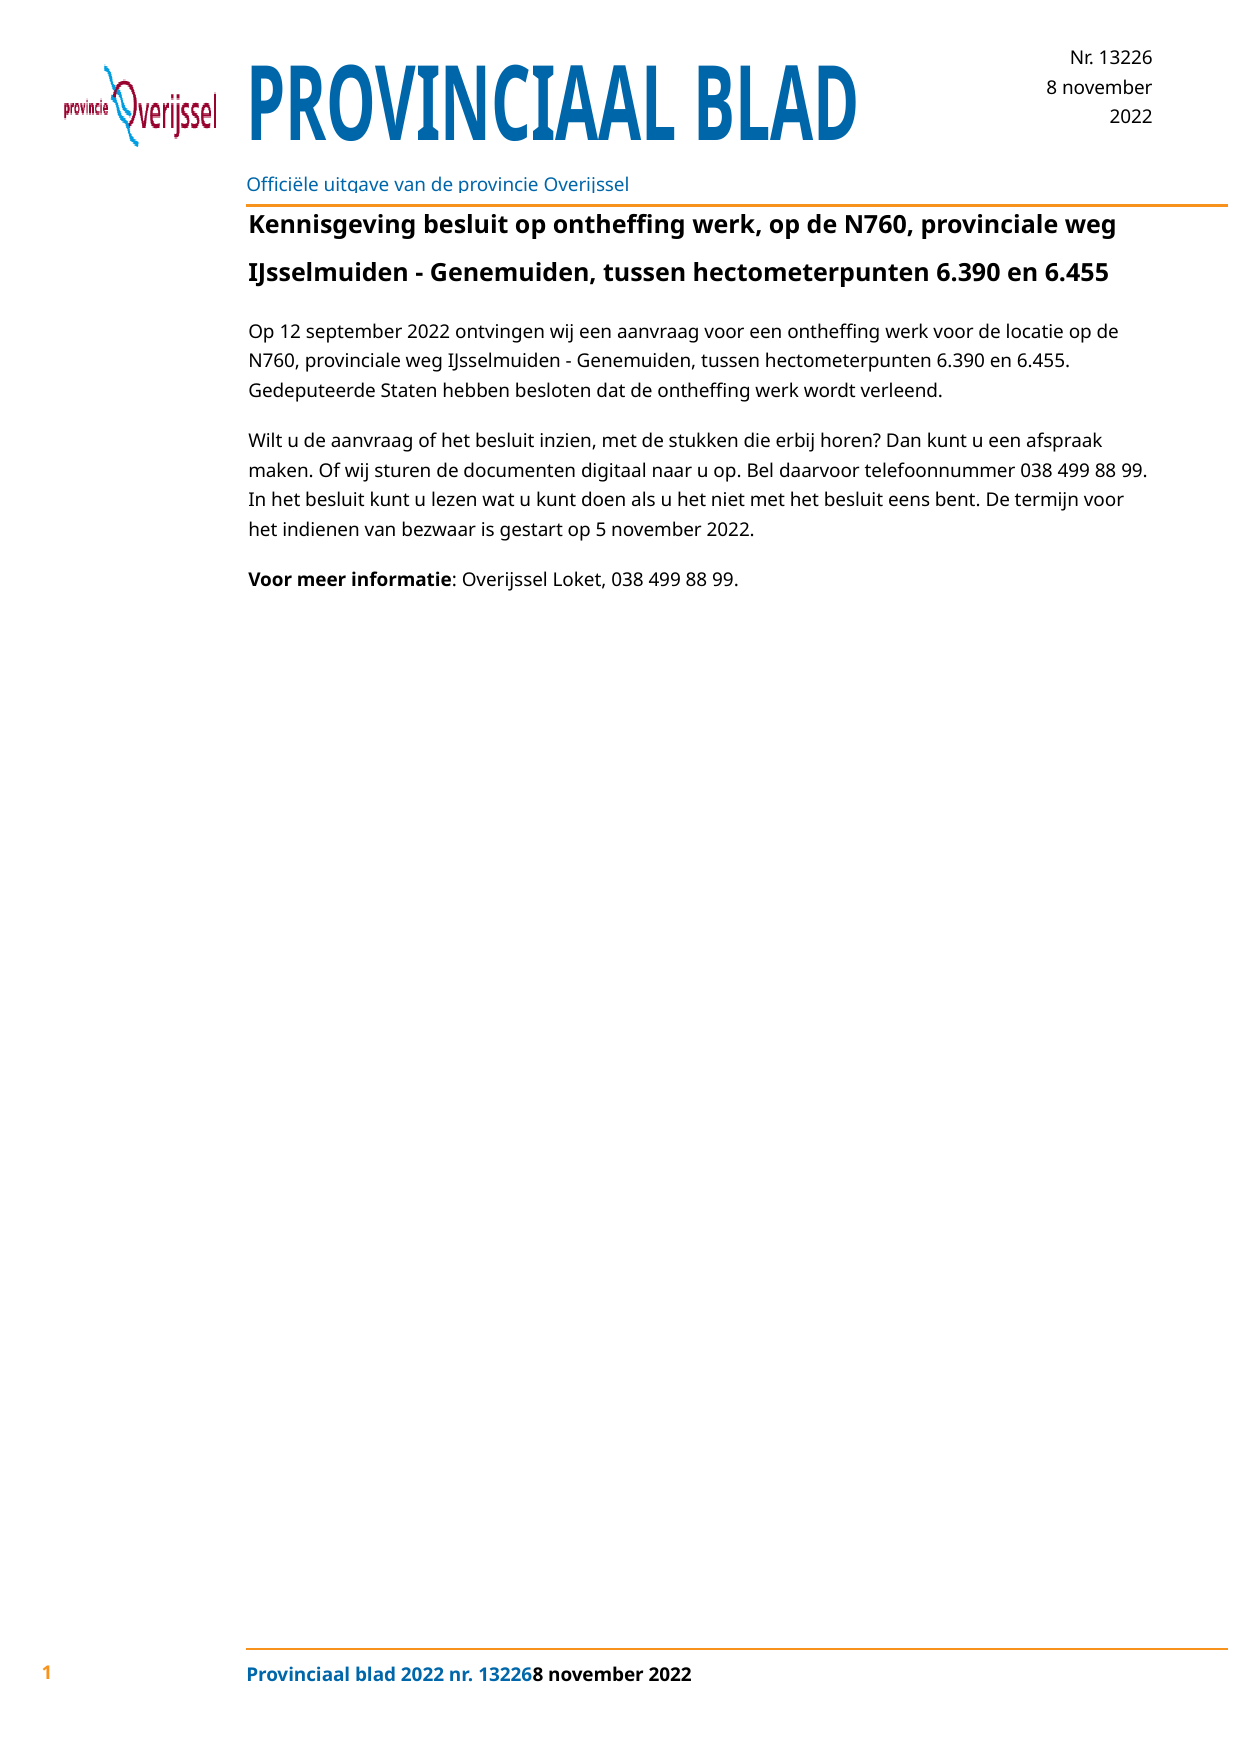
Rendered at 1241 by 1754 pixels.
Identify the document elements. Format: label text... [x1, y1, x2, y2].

text Wilt u de aanvraag of het besluit inzien, met de stukken die erbij horen? Dan kunt u een afspraak maken. Of wij sturen de documenten digitaal naar u op. Bel daarvoor telefoonnummer 038 499 88 99. In het besluit kunt u lezen wat u kunt doen als u het niet met het besluit eens bent. De termijn voor het indienen van bezwaar is gestart op 5 november 2022. [248, 427, 1152, 542]
picture [41, 47, 231, 172]
text Op 12 september 2022 ontvingen wij een aanvraag voor een ontheffing werk voor de locatie op de N760, provinciale weg IJsselmuiden - Genemuiden, tussen hectometerpunten 6.390 en 6.455. Gedeputeerde Staten hebben besloten dat de ontheffing werk wordt verleend. [248, 318, 1152, 403]
text Kennisgeving besluit op ontheffing werk, op de N760, provinciale weg IJsselmuiden - Genemuiden, tussen hectometerpunten 6.390 en 6.455 [248, 207, 1152, 288]
text Voor meer informatie: Overijssel Loket, 038 499 88 99. [248, 567, 1152, 592]
